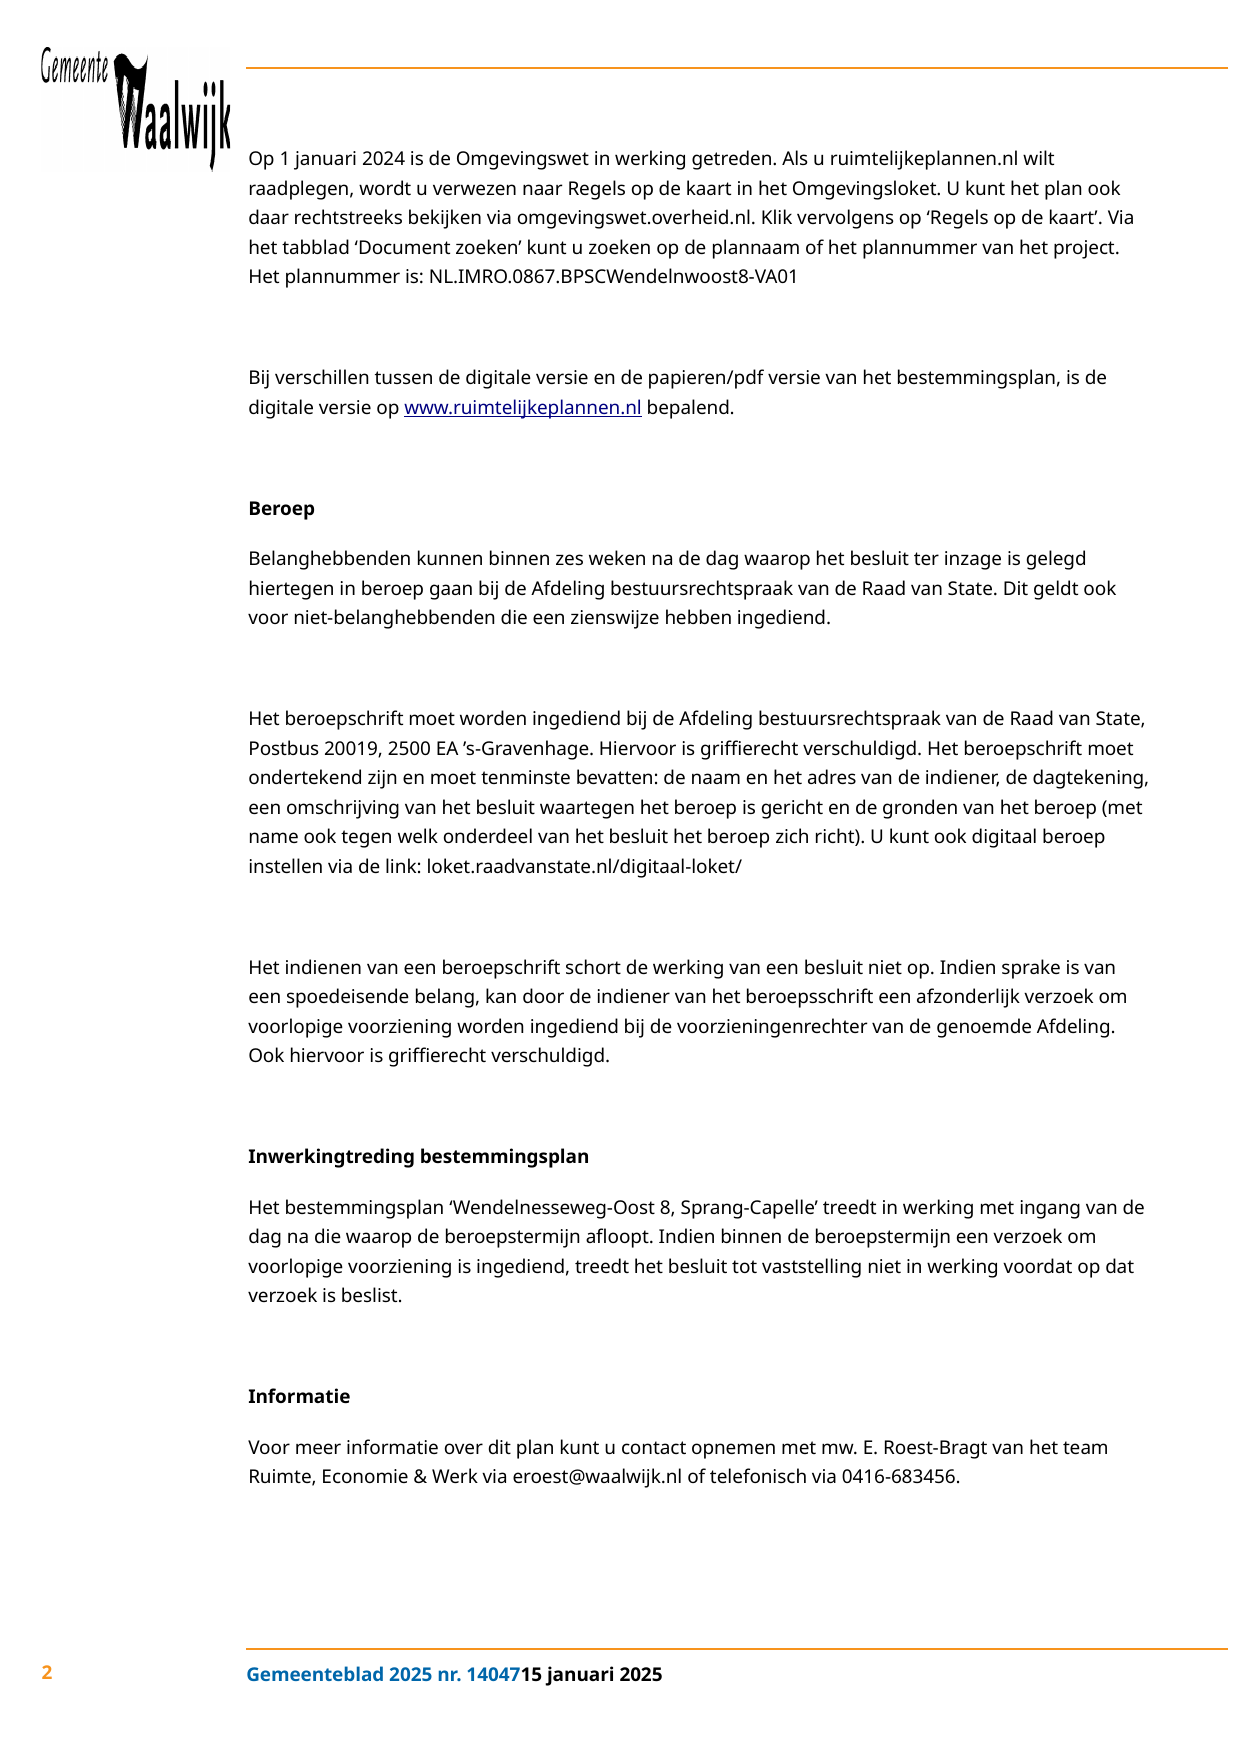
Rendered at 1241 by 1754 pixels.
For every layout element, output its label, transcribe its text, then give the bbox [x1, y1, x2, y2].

text Inwerkingtreding bestemmingsplan [248, 1143, 1152, 1169]
text Voor meer informatie over dit plan kunt u contact opnemen met mw. E. Roest-Bragt van het team Ruimte, Economie & Werk via eroest@waalwijk.nl of telefonisch via 0416-683456. [248, 1434, 1152, 1489]
text Op 1 januari 2024 is de Omgevingswet in werking getreden. Als u ruimtelijkeplannen.nl wilt raadplegen, wordt u verwezen naar Regels op de kaart in het Omgevingsloket. U kunt het plan ook daar rechtstreeks bekijken via omgevingswet.overheid.nl. Klik vervolgens op ‘Regels op de kaart’. Via het tabblad ‘Document zoeken’ kunt u zoeken op de plannaam of het plannummer van het project. Het plannummer is: NL.IMRO.0867.BPSCWendelnwoost8-VA01 [248, 145, 1152, 289]
text Het bestemmingsplan ‘Wendelnesseweg-Oost 8, Sprang-Capelle’ treedt in werking met ingang van de dag na die waarop de beroepstermijn afloopt. Indien binnen de beroepstermijn een verzoek om voorlopige voorziening is ingediend, treedt het besluit tot vaststelling niet in werking voordat op dat verzoek is beslist. [248, 1194, 1152, 1308]
picture [41, 47, 231, 172]
text Bij verschillen tussen de digitale versie en de papieren/pdf versie van het bestemmingsplan, is de digitale versie op www.ruimtelijkeplannen.nl bepalend. [248, 364, 1152, 420]
text Het indienen van een beroepschrift schort de werking van een besluit niet op. Indien sprake is van een spoedeisende belang, kan door de indiener van het beroepsschrift een afzonderlijk verzoek om voorlopige voorziening worden ingediend bij de voorzieningenrechter van de genoemde Afdeling. Ook hiervoor is griffierecht verschuldigd. [248, 954, 1152, 1068]
text Het beroepschrift moet worden ingediend bij de Afdeling bestuursrechtspraak van de Raad van State, Postbus 20019, 2500 EA ’s-Gravenhage. Hiervoor is griffierecht verschuldigd. Het beroepschrift moet ondertekend zijn en moet tenminste bevatten: de naam en het adres van de indiener, de dagtekening, een omschrijving van het besluit waartegen het beroep is gericht en de gronden van het beroep (met name ook tegen welk onderdeel van het besluit het beroep zich richt). U kunt ook digitaal beroep instellen via de link: loket.raadvanstate.nl/digitaal-loket/ [248, 705, 1152, 879]
text Informatie [248, 1383, 1152, 1409]
text Beroep [248, 495, 1152, 521]
text Belanghebbenden kunnen binnen zes weken na de dag waarop het besluit ter inzage is gelegd hiertegen in beroep gaan bij de Afdeling bestuursrechtspraak van de Raad van State. Dit geldt ook voor niet-belanghebbenden die een zienswijze hebben ingediend. [248, 545, 1152, 630]
